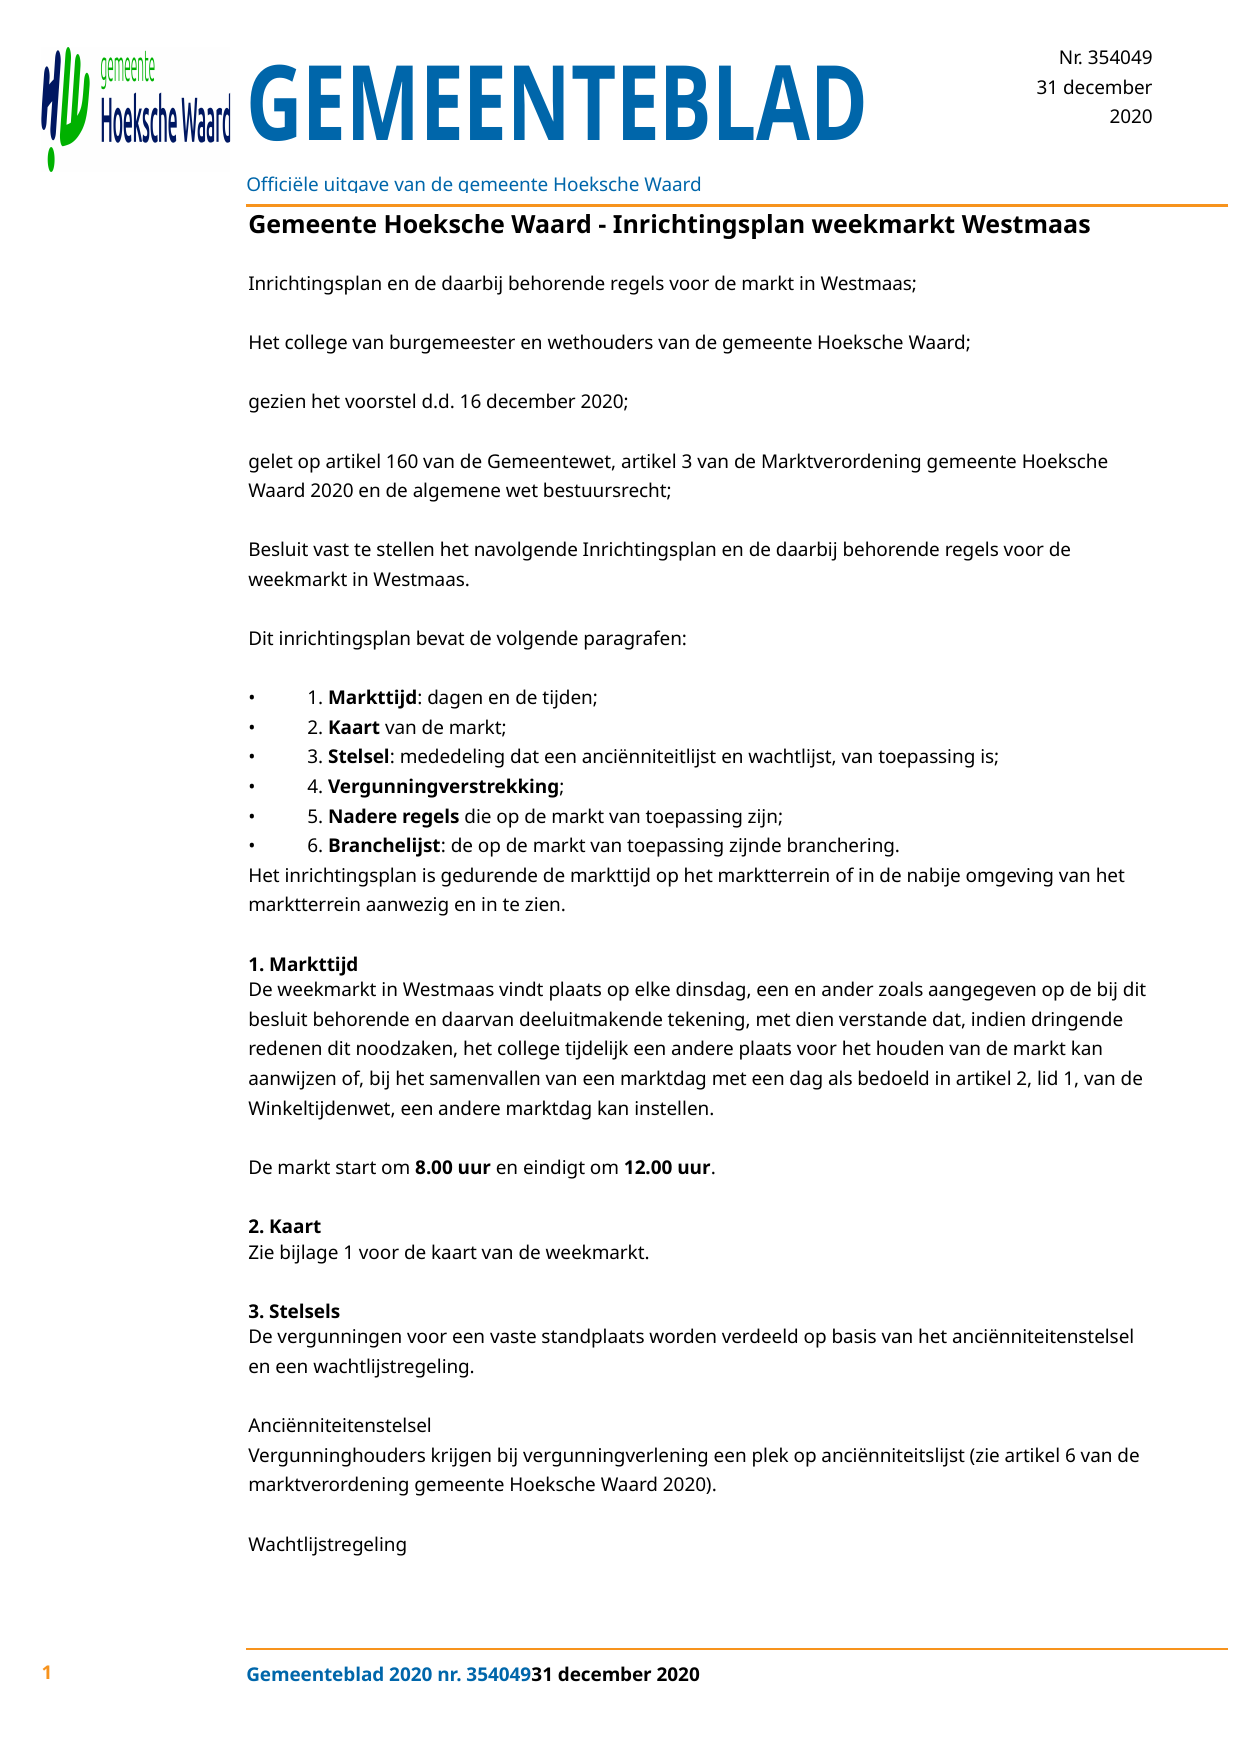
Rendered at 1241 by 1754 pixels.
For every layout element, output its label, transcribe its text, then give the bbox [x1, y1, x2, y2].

text gezien het voorstel d.d. 16 december 2020; [248, 389, 1152, 414]
text gelet op artikel 160 van de Gemeentewet, artikel 3 van de Marktverordening gemeente Hoeksche Waard 2020 en de algemene wet bestuursrecht; [248, 448, 1152, 503]
text Zie bijlage 1 voor de kaart van de weekmarkt. [248, 1239, 1152, 1264]
text 2. Kaart [248, 1213, 1152, 1239]
picture [41, 47, 231, 172]
text 1. Markttijd [248, 951, 1152, 976]
text Gemeente Hoeksche Waard - Inrichtingsplan weekmarkt Westmaas [248, 207, 1152, 241]
text De markt start om 8.00 uur en eindigt om 12.00 uur. [248, 1154, 1152, 1180]
list 3. Stelsel: mededeling dat een anciënniteitlijst en wachtlijst, van toepassing is; [248, 744, 1152, 769]
text Het college van burgemeester en wethouders van de gemeente Hoeksche Waard; [248, 329, 1152, 355]
list 2. Kaart van de markt; [248, 714, 1152, 740]
text Inrichtingsplan en de daarbij behorende regels voor de markt in Westmaas; [248, 270, 1152, 296]
text Anciënniteitenstelsel [248, 1412, 1152, 1438]
text Besluit vast te stellen het navolgende Inrichtingsplan en de daarbij behorende regels voor de weekmarkt in Westmaas. [248, 537, 1152, 592]
text De weekmarkt in Westmaas vindt plaats op elke dinsdag, een en ander zoals aangegeven op de bij dit besluit behorende en daarvan deeluitmakende tekening, met dien verstande dat, indien dringende redenen dit noodzaken, het college tijdelijk een andere plaats voor het houden van de markt kan aanwijzen of, bij het samenvallen van een marktdag met een dag als bedoeld in artikel 2, lid 1, van de Winkeltijdenwet, een andere marktdag kan instellen. [248, 976, 1152, 1121]
text De vergunningen voor een vaste standplaats worden verdeeld op basis van het anciënniteitenstelsel en een wachtlijstregeling. [248, 1324, 1152, 1379]
list 6. Branchelijst: de op de markt van toepassing zijnde branchering. [248, 832, 1152, 858]
list 1. Markttijd: dagen en de tijden; [248, 684, 1152, 710]
text Het inrichtingsplan is gedurende de markttijd op het marktterrein of in de nabije omgeving van het marktterrein aanwezig en in te zien. [248, 862, 1152, 917]
text Wachtlijstregeling [248, 1531, 1152, 1557]
list 5. Nadere regels die op de markt van toepassing zijn; [248, 803, 1152, 828]
text Vergunninghouders krijgen bij vergunningverlening een plek op anciënniteitslijst (zie artikel 6 van de marktverordening gemeente Hoeksche Waard 2020). [248, 1442, 1152, 1497]
list 4. Vergunningverstrekking; [248, 773, 1152, 799]
text Dit inrichtingsplan bevat de volgende paragrafen: [248, 625, 1152, 651]
text 3. Stelsels [248, 1298, 1152, 1324]
